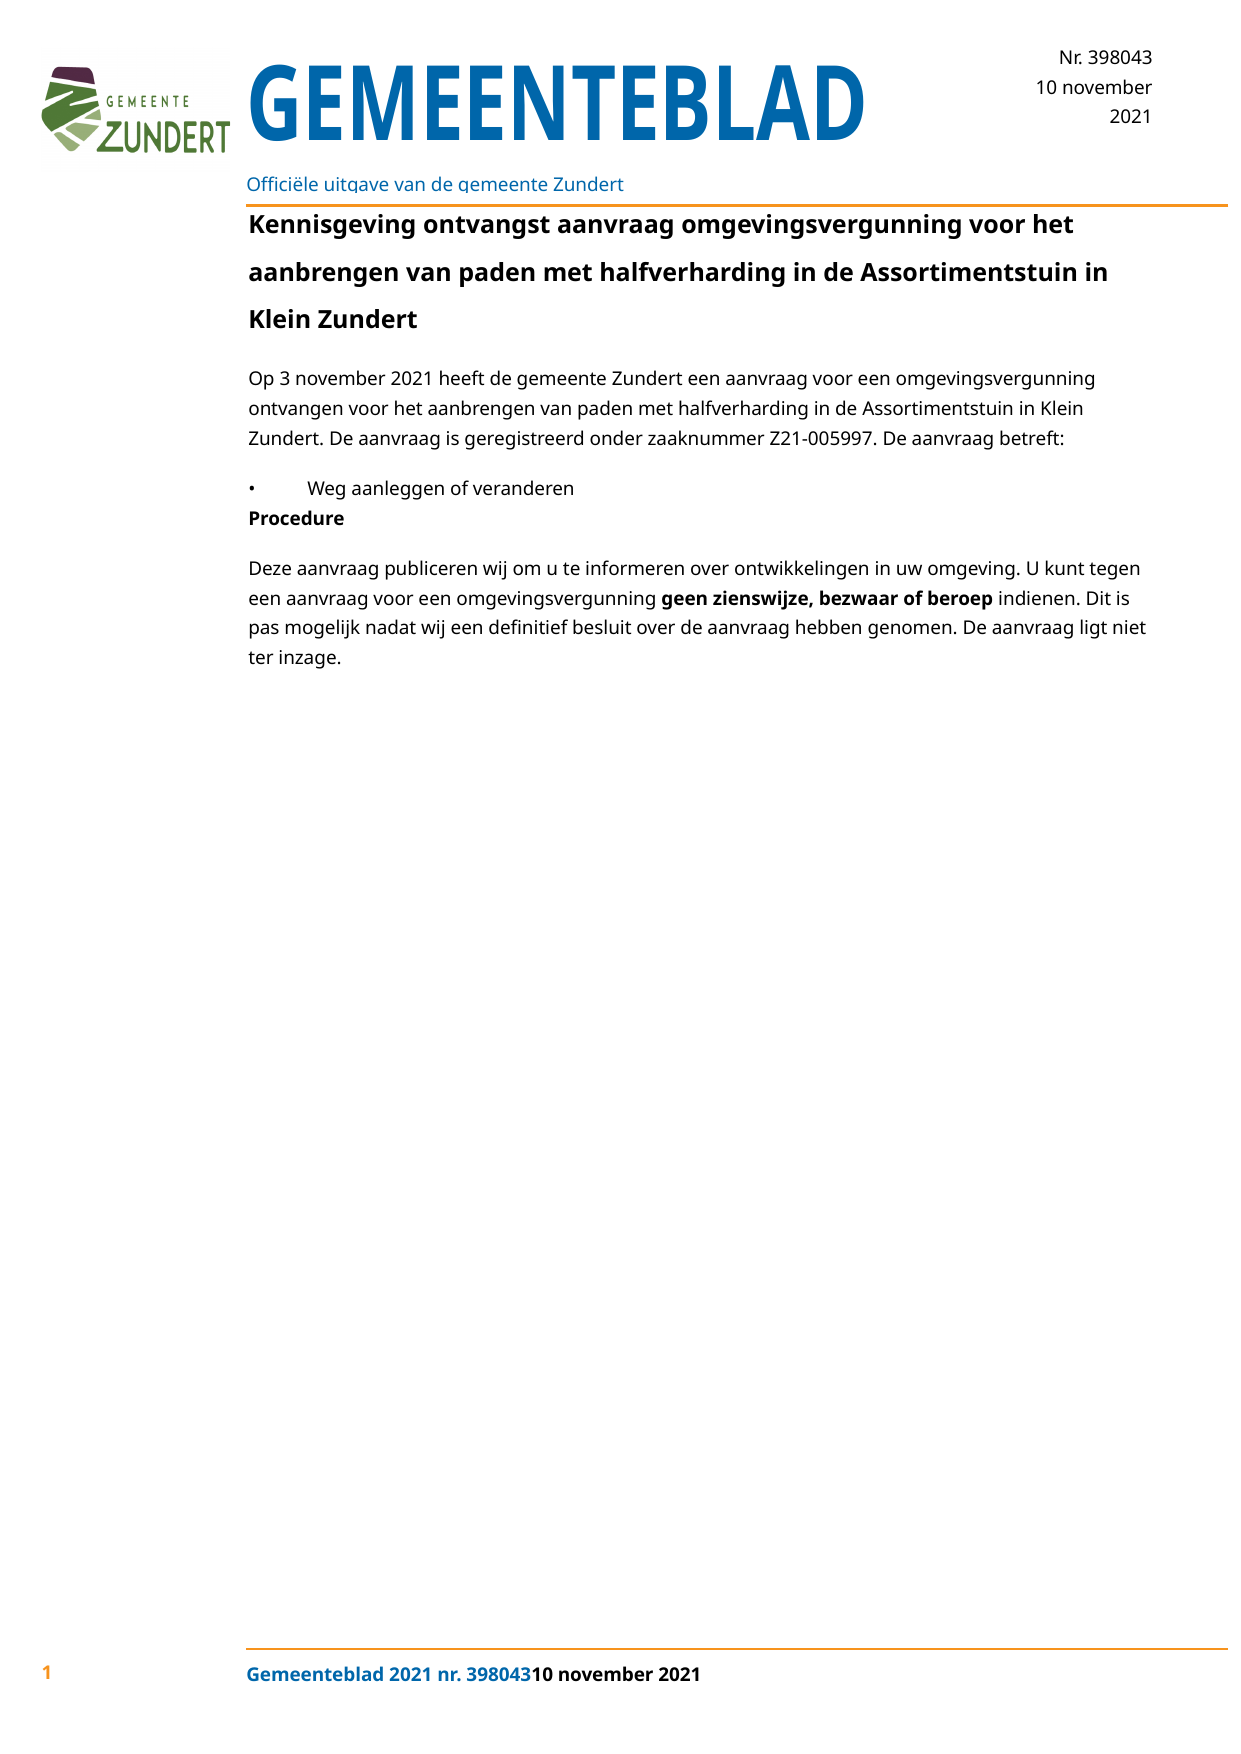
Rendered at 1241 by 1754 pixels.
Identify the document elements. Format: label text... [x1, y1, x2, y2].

list Weg aanleggen of veranderen [248, 475, 1152, 501]
text Deze aanvraag publiceren wij om u te informeren over ontwikkelingen in uw omgeving. U kunt tegen een aanvraag voor een omgevingsvergunning geen zienswijze, bezwaar of beroep indienen. Dit is pas mogelijk nadat wij een definitief besluit over de aanvraag hebben genomen. De aanvraag ligt niet ter inzage. [248, 555, 1152, 669]
text Op 3 november 2021 heeft de gemeente Zundert een aanvraag voor een omgevingsvergunning ontvangen voor het aanbrengen van paden met halfverharding in de Assortimentstuin in Klein Zundert. De aanvraag is geregistreerd onder zaaknummer Z21-005997. De aanvraag betreft: [248, 366, 1152, 450]
picture [41, 47, 231, 172]
text Kennisgeving ontvangst aanvraag omgevingsvergunning voor het aanbrengen van paden met halfverharding in de Assortimentstuin in Klein Zundert [248, 207, 1152, 336]
text Procedure [248, 505, 1152, 530]
